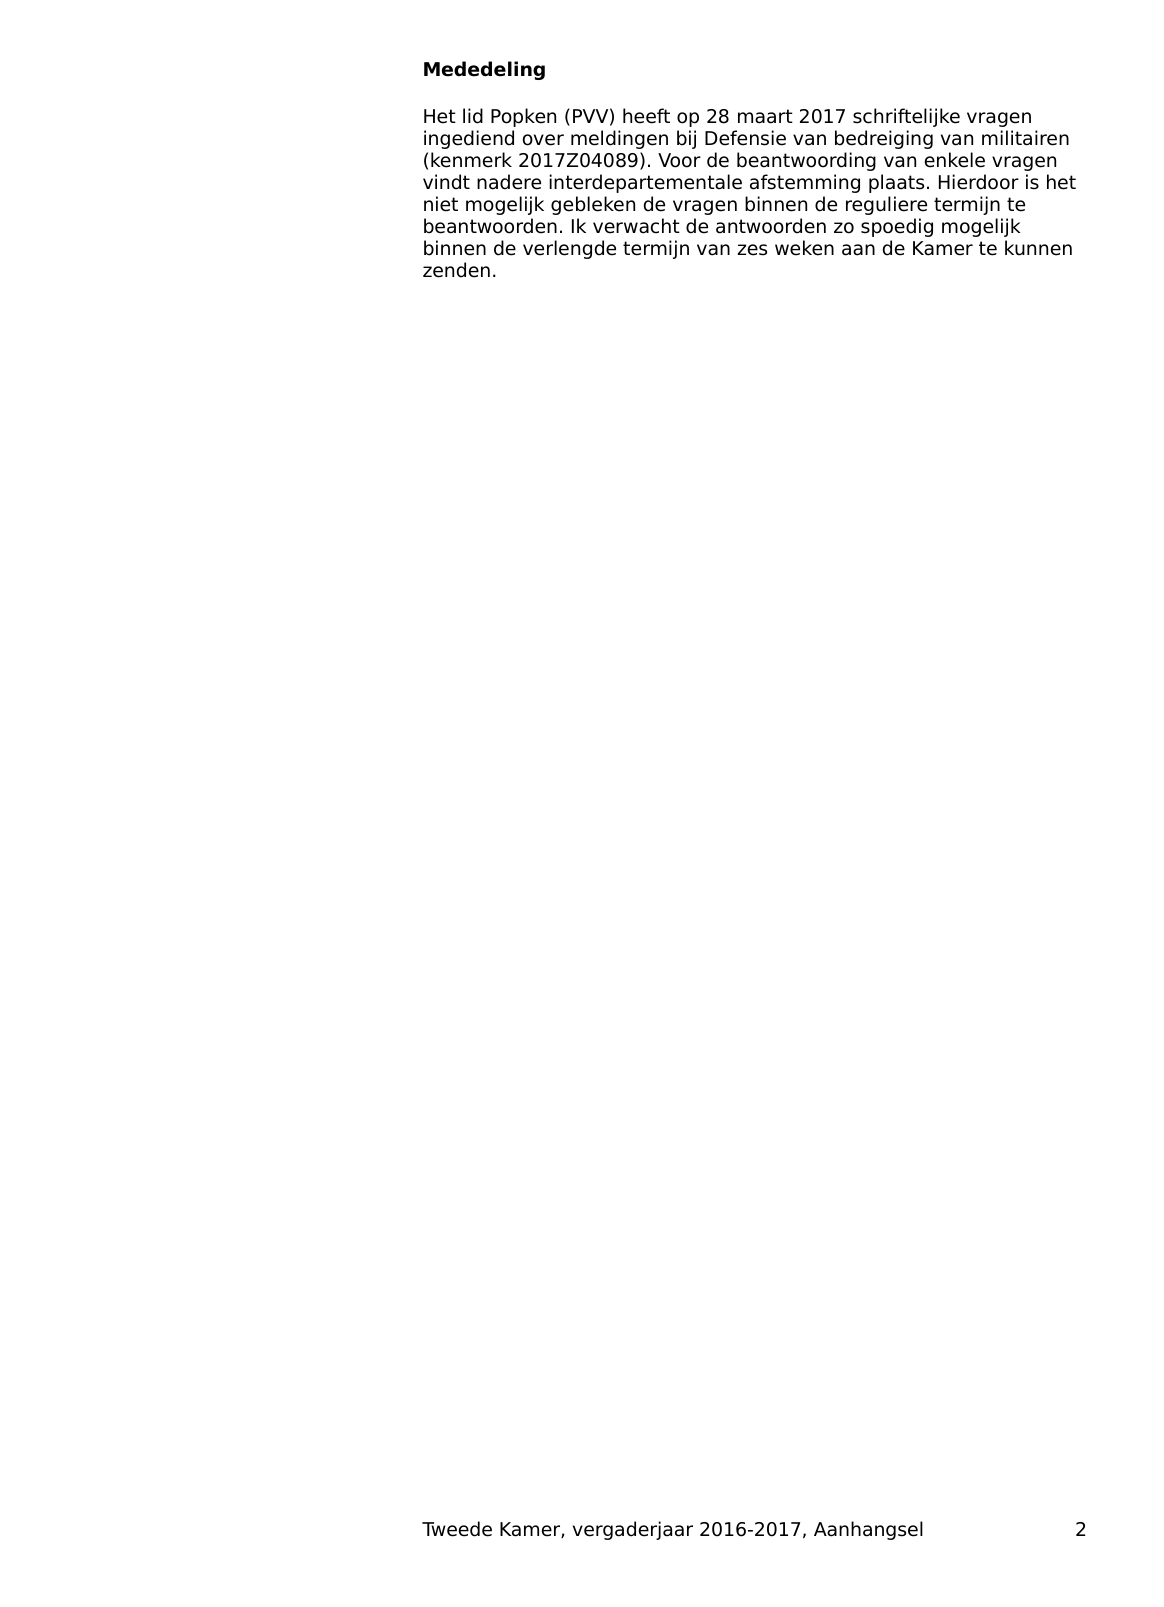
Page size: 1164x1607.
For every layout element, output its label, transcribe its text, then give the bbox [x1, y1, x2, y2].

text Het lid Popken (PVV) heeft op 28 maart 2017 schriftelijke vragen ingediend over meldingen bij Defensie van bedreiging van militairen (kenmerk 2017Z04089). Voor de beantwoording van enkele vragen vindt nadere interdepartementale afstemming plaats. Hierdoor is het niet mogelijk gebleken de vragen binnen de reguliere termijn te beantwoorden. Ik verwacht de antwoorden zo spoedig mogelijk binnen de verlengde termijn van zes weken aan de Kamer te kunnen zenden. [422, 106, 1087, 282]
subtitle Mededeling [422, 59, 1087, 81]
